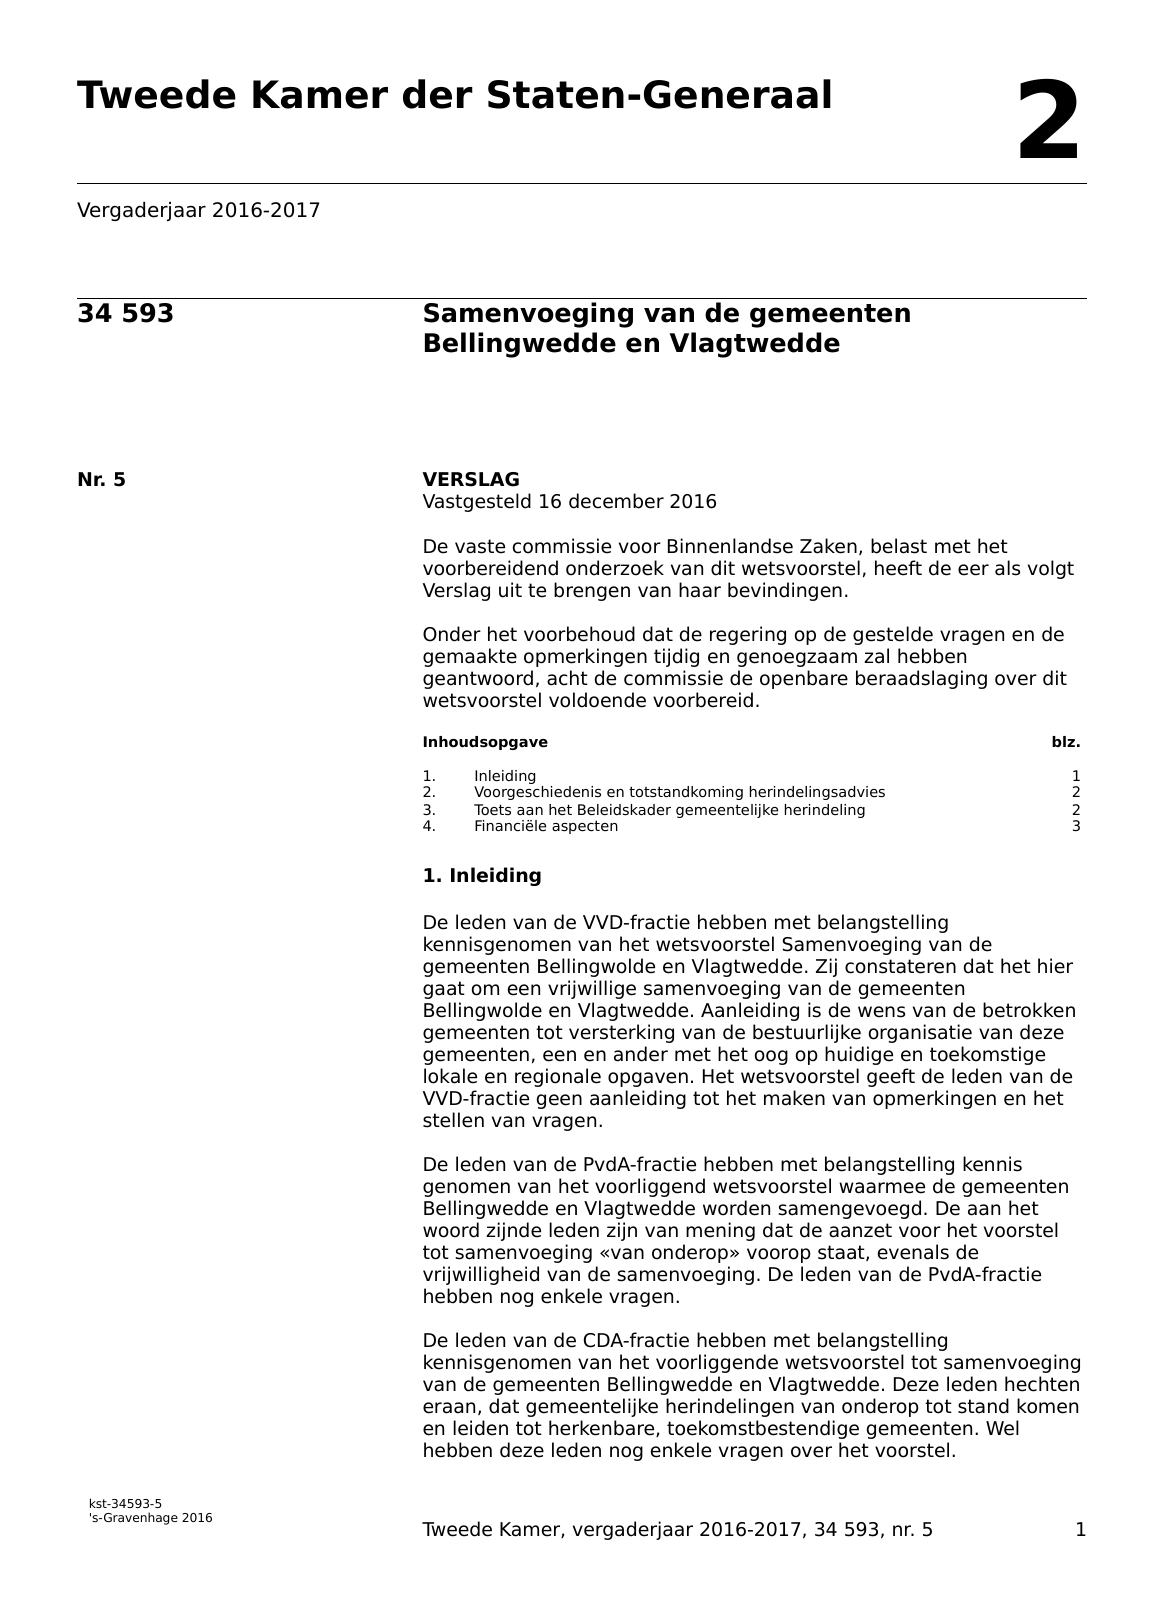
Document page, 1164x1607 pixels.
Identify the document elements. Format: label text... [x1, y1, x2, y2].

table_header Inhoudsopgave [422, 734, 1029, 750]
table_cell 2 [1029, 784, 1087, 801]
subtitle 1. Inleiding [422, 865, 1087, 887]
text De leden van de VVD-fractie hebben met belangstelling kennisgenomen van het wetsvoorstel Samenvoeging van de gemeenten Bellingwolde en Vlagtwedde. Zij constateren dat het hier gaat om een vrijwillige samenvoeging van de gemeenten Bellingwolde en Vlagtwedde. Aanleiding is de wens van de betrokken gemeenten tot versterking van de bestuurlijke organisatie van deze gemeenten, een en ander met het oog op huidige en toekomstige lokale en regionale opgaven. Het wetsvoorstel geeft de leden van de VVD-fractie geen aanleiding tot het maken van opmerkingen en het stellen van vragen. [422, 912, 1087, 1132]
table_cell Voorgeschiedenis en totstandkoming herindelingsadvies [468, 784, 1029, 801]
table_cell 1. [422, 768, 468, 784]
table_cell Vergaderjaar 2016-2017 [77, 184, 1087, 298]
table_cell 1 [1029, 768, 1087, 784]
table_cell [1029, 750, 1087, 767]
text De leden van de CDA-fractie hebben met belangstelling kennisgenomen van het voorliggende wetsvoorstel tot samenvoeging van de gemeenten Bellingwedde en Vlagtwedde. Deze leden hechten eraan, dat gemeentelijke herindelingen van onderop tot stand komen en leiden tot herkenbare, toekomstbestendige gemeenten. Wel hebben deze leden nog enkele vragen over het voorstel. [422, 1330, 1087, 1462]
table_header blz. [1029, 734, 1087, 750]
table_cell Financiële aspecten [468, 818, 1029, 835]
table_cell Toets aan het Beleidskader gemeentelijke herindeling [468, 801, 1029, 818]
table_cell 4. [422, 818, 468, 835]
table_cell 3 [1029, 818, 1087, 835]
table_header Tweede Kamer der Staten-Generaal [77, 59, 886, 183]
text De leden van de PvdA-fractie hebben met belangstelling kennis genomen van het voorliggend wetsvoorstel waarmee de gemeenten Bellingwedde en Vlagtwedde worden samengevoegd. De aan het woord zijnde leden zijn van mening dat de aanzet voor het voorstel tot samenvoeging «van onderop» voorop staat, evenals de vrijwilligheid van de samenvoeging. De leden van de PvdA-fractie hebben nog enkele vragen. [422, 1154, 1087, 1308]
table_header 2 [886, 59, 1087, 183]
table_cell 3. [422, 801, 468, 818]
table_cell [468, 750, 1029, 767]
table_cell [422, 750, 468, 767]
text De vaste commissie voor Binnenlandse Zaken, belast met het voorbereidend onderzoek van dit wetsvoorstel, heeft de eer als volgt Verslag uit te brengen van haar bevindingen. [422, 536, 1087, 601]
text Vastgesteld 16 december 2016 [422, 491, 1087, 513]
text 's-Gravenhage 2016 [88, 1511, 323, 1525]
table_cell Inleiding [468, 768, 1029, 784]
text Onder het voorbehoud dat de regering op de gestelde vragen en de gemaakte opmerkingen tijdig en genoegzaam zal hebben geantwoord, acht de commissie de openbare beraadslaging over dit wetsvoorstel voldoende voorbereid. [422, 624, 1087, 712]
subtitle Nr. 5 VERSLAG [77, 469, 1087, 491]
table_cell 2. [422, 784, 468, 801]
table_cell 2 [1029, 801, 1087, 818]
subtitle 34 593 Samenvoeging van de gemeenten Bellingwedde en Vlagtwedde [77, 299, 1087, 358]
text kst-34593-5 [88, 1497, 323, 1511]
